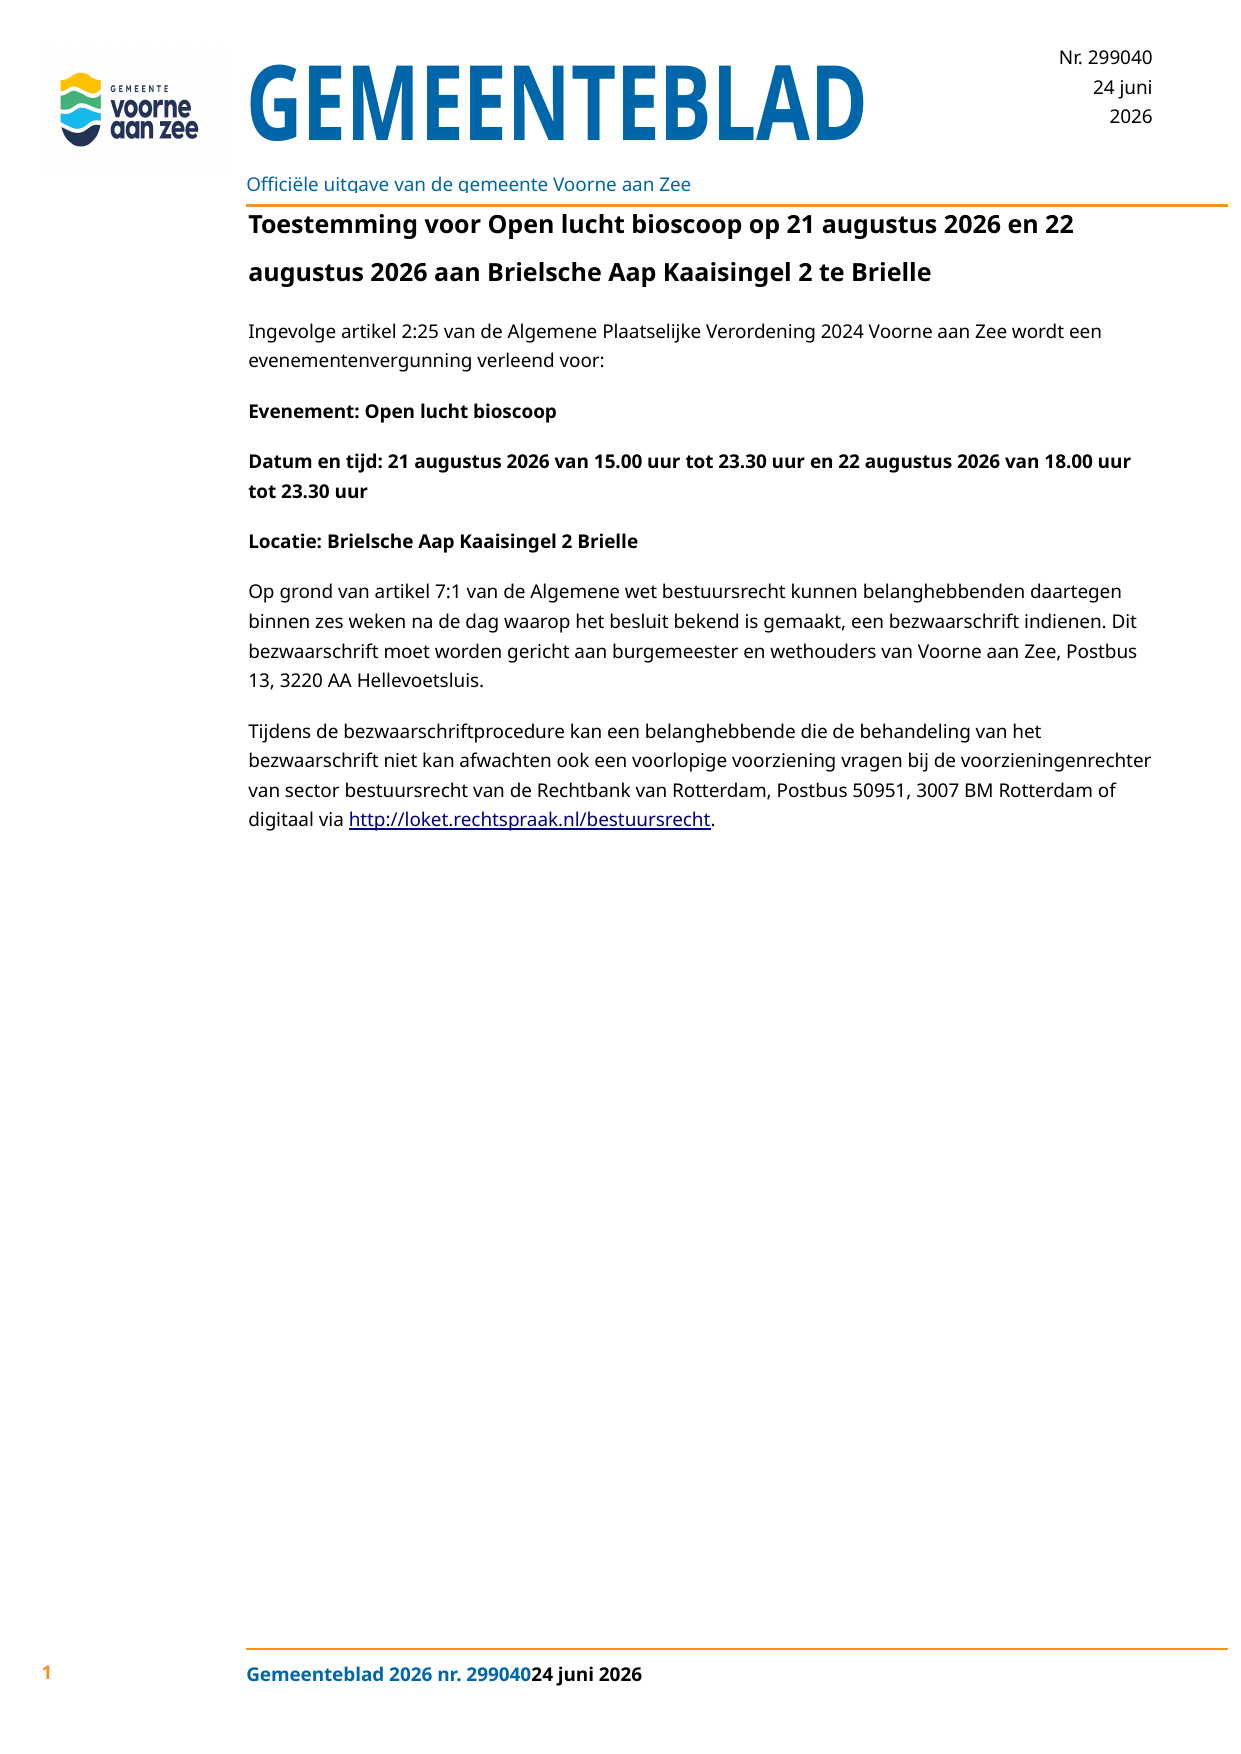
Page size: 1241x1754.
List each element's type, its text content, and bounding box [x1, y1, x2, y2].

text Tijdens de bezwaarschriftprocedure kan een belanghebbende die de behandeling van het bezwaarschrift niet kan afwachten ook een voorlopige voorziening vragen bij de voorzieningenrechter van sector bestuursrecht van de Rechtbank van Rotterdam, Postbus 50951, 3007 BM Rotterdam of digitaal via http://loket.rechtspraak.nl/bestuursrecht. [248, 718, 1152, 832]
text Op grond van artikel 7:1 van de Algemene wet bestuursrecht kunnen belanghebbenden daartegen binnen zes weken na de dag waarop het besluit bekend is gemaakt, een bezwaarschrift indienen. Dit bezwaarschrift moet worden gericht aan burgemeester en wethouders van Voorne aan Zee, Postbus 13, 3220 AA Hellevoetsluis. [248, 579, 1152, 693]
text Ingevolge artikel 2:25 van de Algemene Plaatselijke Verordening 2024 Voorne aan Zee wordt een evenementenvergunning verleend voor: [248, 318, 1152, 373]
text Evenement: Open lucht bioscoop [248, 398, 1152, 424]
text Datum en tijd: 21 augustus 2026 van 15.00 uur tot 23.30 uur en 22 augustus 2026 van 18.00 uur tot 23.30 uur [248, 448, 1152, 504]
picture [41, 47, 231, 172]
text Locatie: Brielsche Aap Kaaisingel 2 Brielle [248, 528, 1152, 554]
text Toestemming voor Open lucht bioscoop op 21 augustus 2026 en 22 augustus 2026 aan Brielsche Aap Kaaisingel 2 te Brielle [248, 207, 1152, 288]
